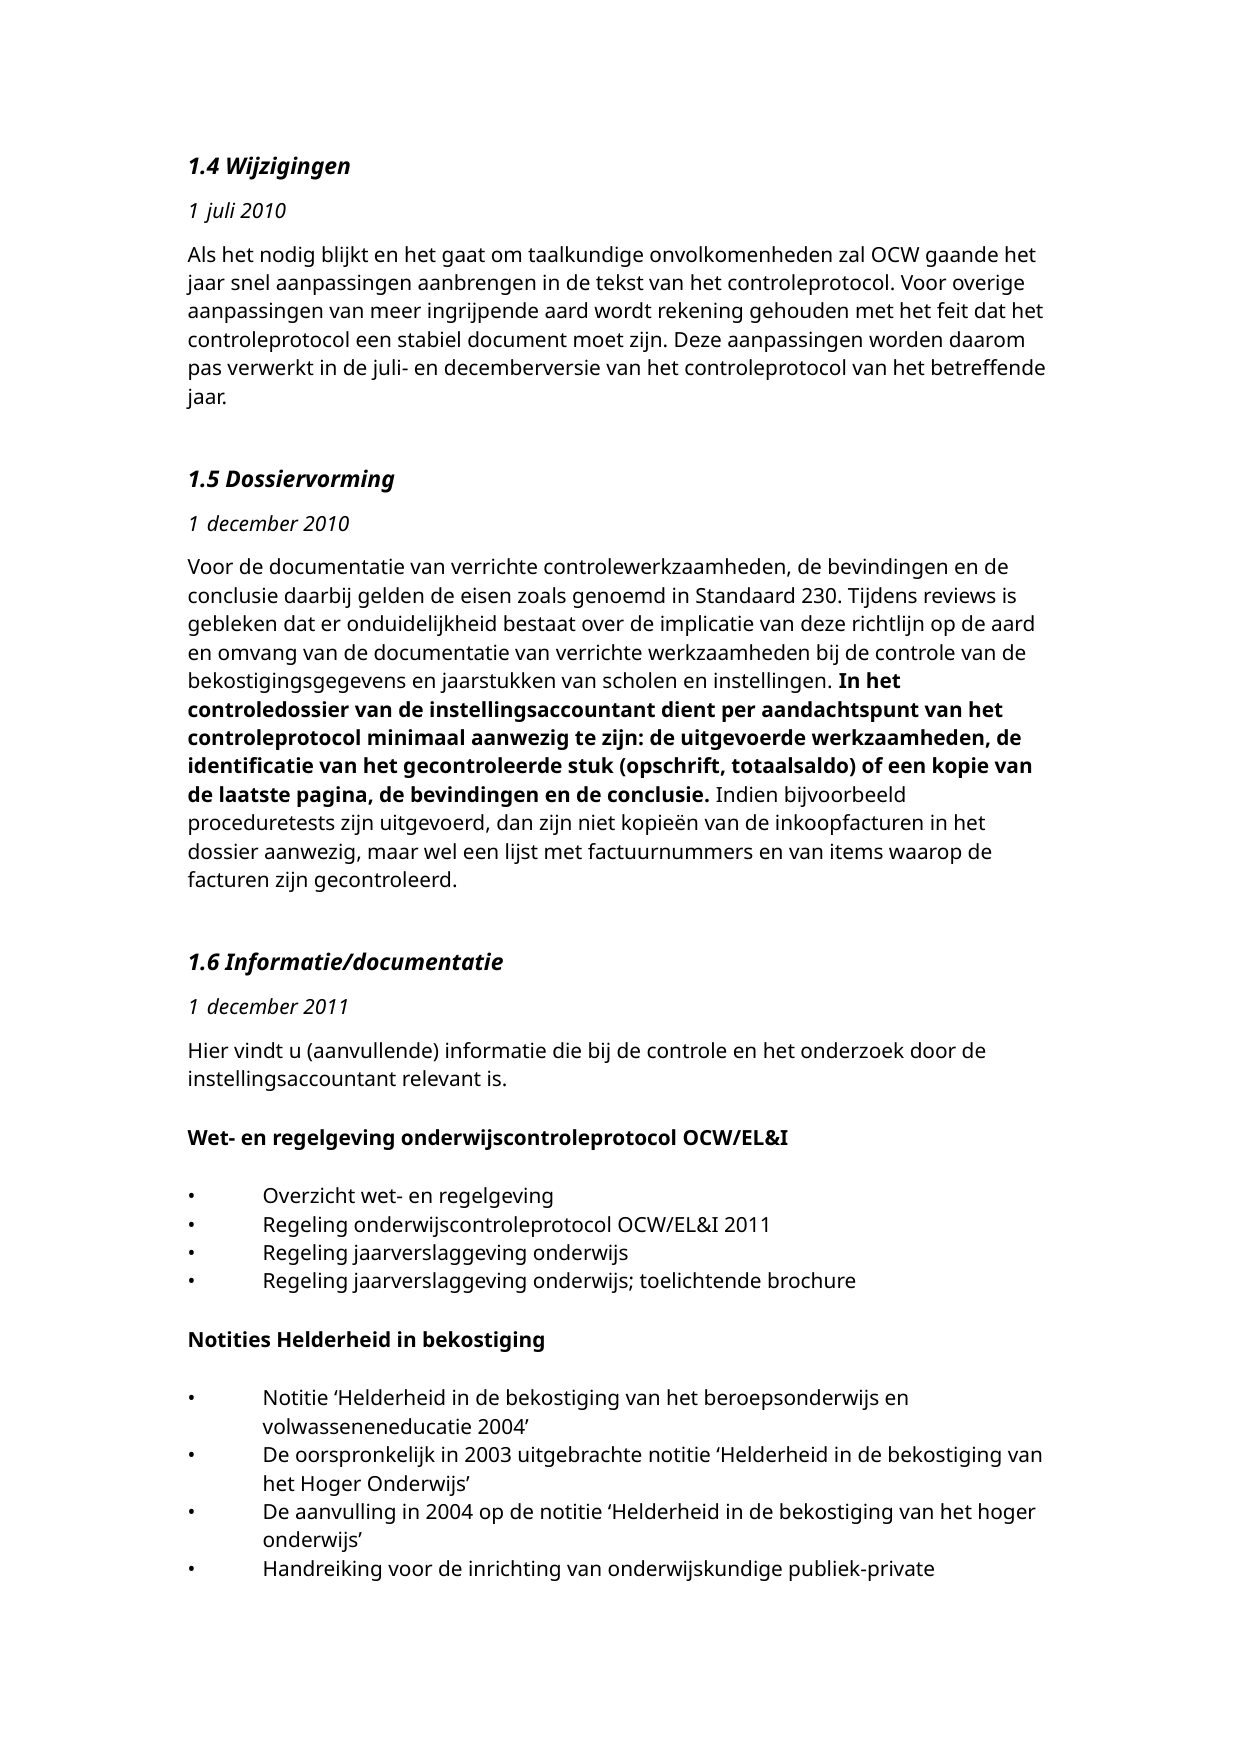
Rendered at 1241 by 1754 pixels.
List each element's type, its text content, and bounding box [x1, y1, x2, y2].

list Regeling jaarverslaggeving onderwijs; toelichtende brochure [187, 1267, 1053, 1295]
text Notities Helderheid in bekostiging [187, 1325, 1053, 1353]
text Wet- en regelgeving onderwijscontroleprotocol OCW/EL&I [187, 1123, 1053, 1151]
list Regeling onderwijscontroleprotocol OCW/EL&I 2011 [187, 1210, 1053, 1238]
text Hier vindt u (aanvullende) informatie die bij de controle en het onderzoek door de instellingsaccountant relevant is. [187, 1036, 1053, 1093]
list Regeling jaarverslaggeving onderwijs [187, 1238, 1053, 1267]
list De aanvulling in 2004 op de notitie ‘Helderheid in de bekostiging van het hoger onderwijs’ [187, 1497, 1053, 1554]
subtitle 1.5 Dossiervorming [187, 463, 1053, 494]
subtitle 1.4 Wijzigingen [187, 150, 1053, 181]
list De oorspronkelijk in 2003 uitgebrachte notitie ‘Helderheid in de bekostiging van het Hoger Onderwijs’ [187, 1440, 1053, 1497]
text Voor de documentatie van verrichte controlewerkzaamheden, de bevindingen en de conclusie daarbij gelden de eisen zoals genoemd in Standaard 230. Tijdens reviews is gebleken dat er onduidelijkheid bestaat over de implicatie van deze richtlijn op de aard en omvang van de documentatie van verrichte werkzaamheden bij de controle van de bekostigingsgegevens en jaarstukken van scholen en instellingen. In het controledossier van de instellingsaccountant dient per aandachtspunt van het controleprotocol minimaal aanwezig te zijn: de uitgevoerde werkzaamheden, de identificatie van het gecontroleerde stuk (opschrift, totaalsaldo) of een kopie van de laatste pagina, de bevindingen en de conclusie. Indien bijvoorbeeld proceduretests zijn uitgevoerd, dan zijn niet kopieën van de inkoopfacturen in het dossier aanwezig, maar wel een lijst met factuurnummers en van items waarop de facturen zijn gecontroleerd. [187, 552, 1053, 894]
text Als het nodig blijkt en het gaat om taalkundige onvolkomenheden zal OCW gaande het jaar snel aanpassingen aanbrengen in de tekst van het controleprotocol. Voor overige aanpassingen van meer ingrijpende aard wordt rekening gehouden met het feit dat het controleprotocol een stabiel document moet zijn. Deze aanpassingen worden daarom pas verwerkt in de juli- en decemberversie van het controleprotocol van het betreffende jaar. [187, 240, 1053, 410]
text 1 december 2011 [187, 992, 1053, 1021]
list Overzicht wet- en regelgeving [187, 1181, 1053, 1210]
subtitle 1.6 Informatie/documentatie [187, 946, 1053, 977]
list Handreiking voor de inrichting van onderwijskundige publiek-private [187, 1554, 1053, 1582]
text 1 juli 2010 [187, 196, 1053, 225]
list Notitie ‘Helderheid in de bekostiging van het beroepsonderwijs en volwasseneneducatie 2004’ [187, 1383, 1053, 1440]
text 1 december 2010 [187, 509, 1053, 537]
